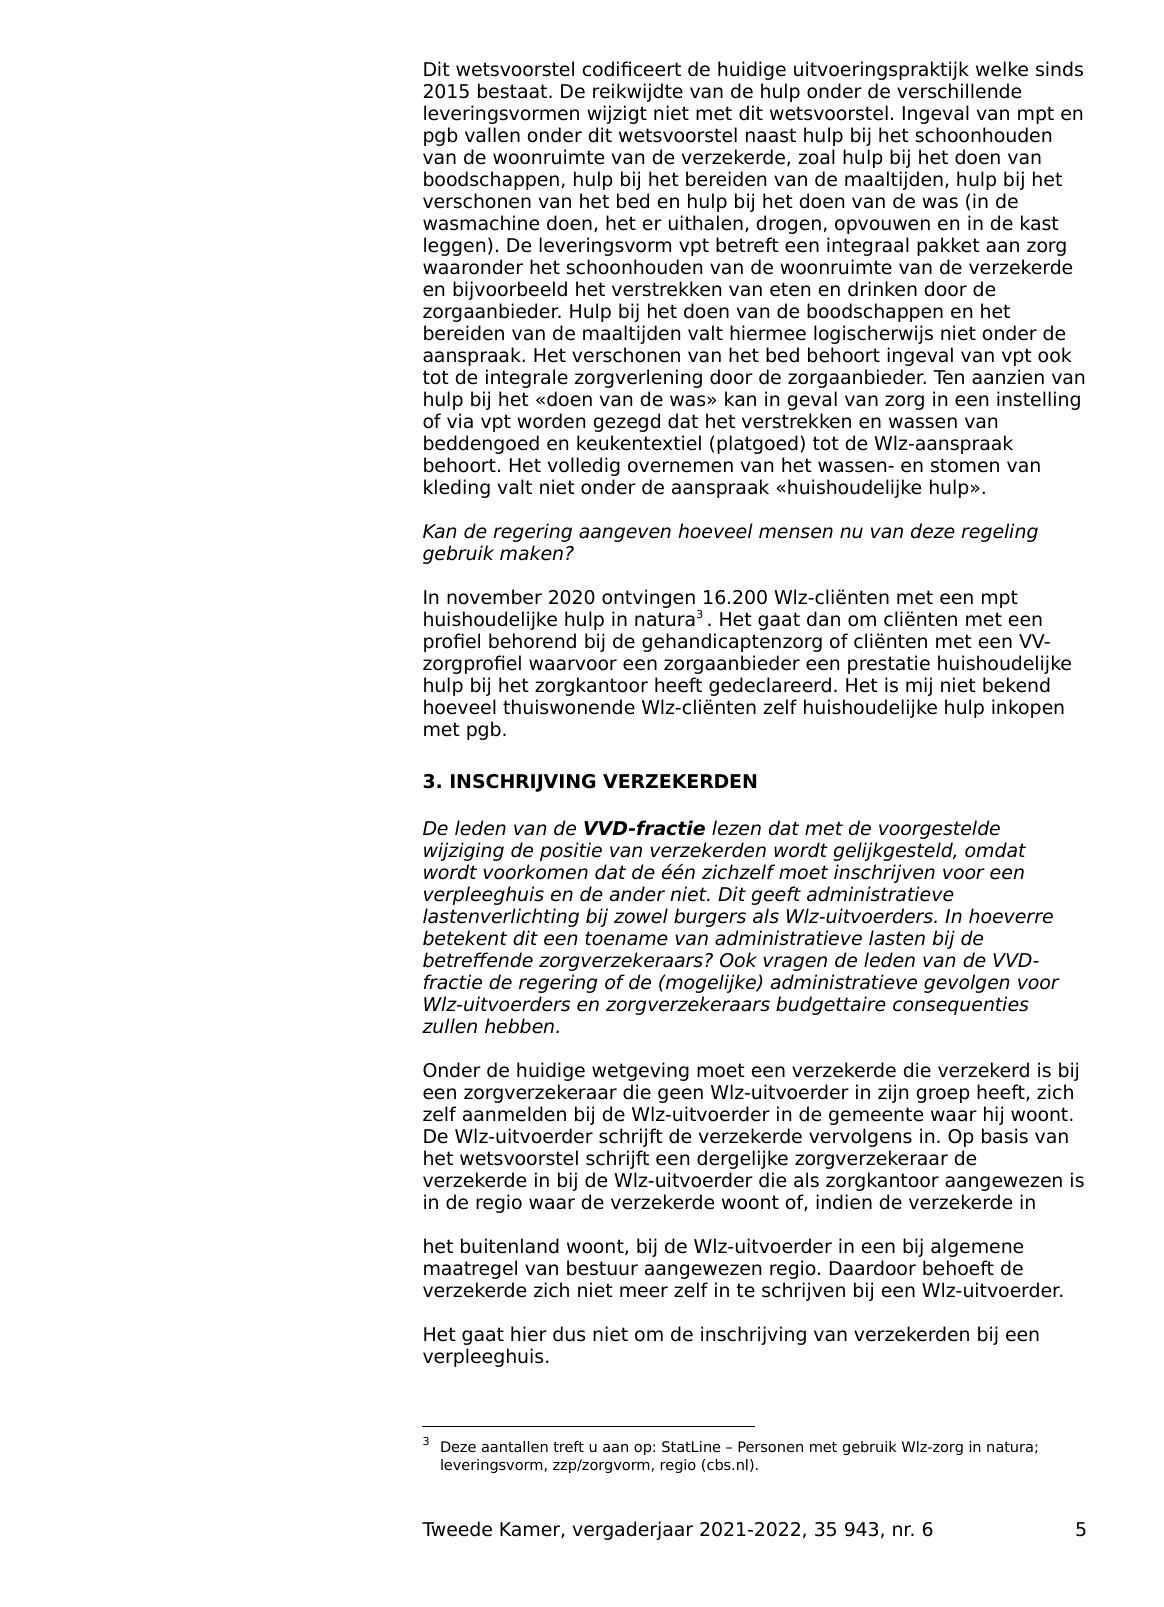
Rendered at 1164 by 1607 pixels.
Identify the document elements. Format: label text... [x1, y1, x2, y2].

text Onder de huidige wetgeving moet een verzekerde die verzekerd is bij een zorgverzekeraar die geen Wlz-uitvoerder in zijn groep heeft, zich zelf aanmelden bij de Wlz-uitvoerder in de gemeente waar hij woont. De Wlz-uitvoerder schrijft de verzekerde vervolgens in. Op basis van het wetsvoorstel schrijft een dergelijke zorgverzekeraar de verzekerde in bij de Wlz-uitvoerder die als zorgkantoor aangewezen is in de regio waar de verzekerde woont of, indien de verzekerde in [422, 1060, 1087, 1214]
text Kan de regering aangeven hoeveel mensen nu van deze regeling gebruik maken? [422, 521, 1087, 565]
text het buitenland woont, bij de Wlz-uitvoerder in een bij algemene maatregel van bestuur aangewezen regio. Daardoor behoeft de verzekerde zich niet meer zelf in te schrijven bij een Wlz-uitvoerder. [422, 1236, 1087, 1302]
text Het gaat hier dus niet om de inschrijving van verzekerden bij een verpleeghuis. [422, 1324, 1087, 1368]
text Deze aantallen treft u aan op: StatLine – Personen met gebruik Wlz-zorg in natura; leveringsvorm, zzp/zorgvorm, regio (cbs.nl). [422, 1435, 1087, 1474]
text In november 2020 ontvingen 16.200 Wlz-cliënten met een mpt huishoudelijke hulp in natura. Het gaat dan om cliënten met een profiel behorend bij de gehandicaptenzorg of cliënten met een VV-zorgprofiel waarvoor een zorgaanbieder een prestatie huishoudelijke hulp bij het zorgkantoor heeft gedeclareerd. Het is mij niet bekend hoeveel thuiswonende Wlz-cliënten zelf huishoudelijke hulp inkopen met pgb. [422, 587, 1087, 741]
text De leden van de VVD-fractie lezen dat met de voorgestelde wijziging de positie van verzekerden wordt gelijkgesteld, omdat wordt voorkomen dat de één zichzelf moet inschrijven voor een verpleeghuis en de ander niet. Dit geeft administratieve lastenverlichting bij zowel burgers als Wlz-uitvoerders. In hoeverre betekent dit een toename van administratieve lasten bij de betreffende zorgverzekeraars? Ook vragen de leden van de VVD-fractie de regering of de (mogelijke) administratieve gevolgen voor Wlz-uitvoerders en zorgverzekeraars budgettaire consequenties zullen hebben. [422, 818, 1087, 1038]
text Dit wetsvoorstel codificeert de huidige uitvoeringspraktijk welke sinds 2015 bestaat. De reikwijdte van de hulp onder de verschillende leveringsvormen wijzigt niet met dit wetsvoorstel. Ingeval van mpt en pgb vallen onder dit wetsvoorstel naast hulp bij het schoonhouden van de woonruimte van de verzekerde, zoal hulp bij het doen van boodschappen, hulp bij het bereiden van de maaltijden, hulp bij het verschonen van het bed en hulp bij het doen van de was (in de wasmachine doen, het er uithalen, drogen, opvouwen en in de kast leggen). De leveringsvorm vpt betreft een integraal pakket aan zorg waaronder het schoonhouden van de woonruimte van de verzekerde en bijvoorbeeld het verstrekken van eten en drinken door de zorgaanbieder. Hulp bij het doen van de boodschappen en het bereiden van de maaltijden valt hiermee logischerwijs niet onder de aanspraak. Het verschonen van het bed behoort ingeval van vpt ook tot de integrale zorgverlening door de zorgaanbieder. Ten aanzien van hulp bij het «doen van de was» kan in geval van zorg in een instelling of via vpt worden gezegd dat het verstrekken en wassen van beddengoed en keukentextiel (platgoed) tot de Wlz-aanspraak behoort. Het volledig overnemen van het wassen- en stomen van kleding valt niet onder de aanspraak «huishoudelijke hulp». [422, 59, 1087, 499]
subtitle 3. INSCHRIJVING VERZEKERDEN [422, 771, 1087, 793]
